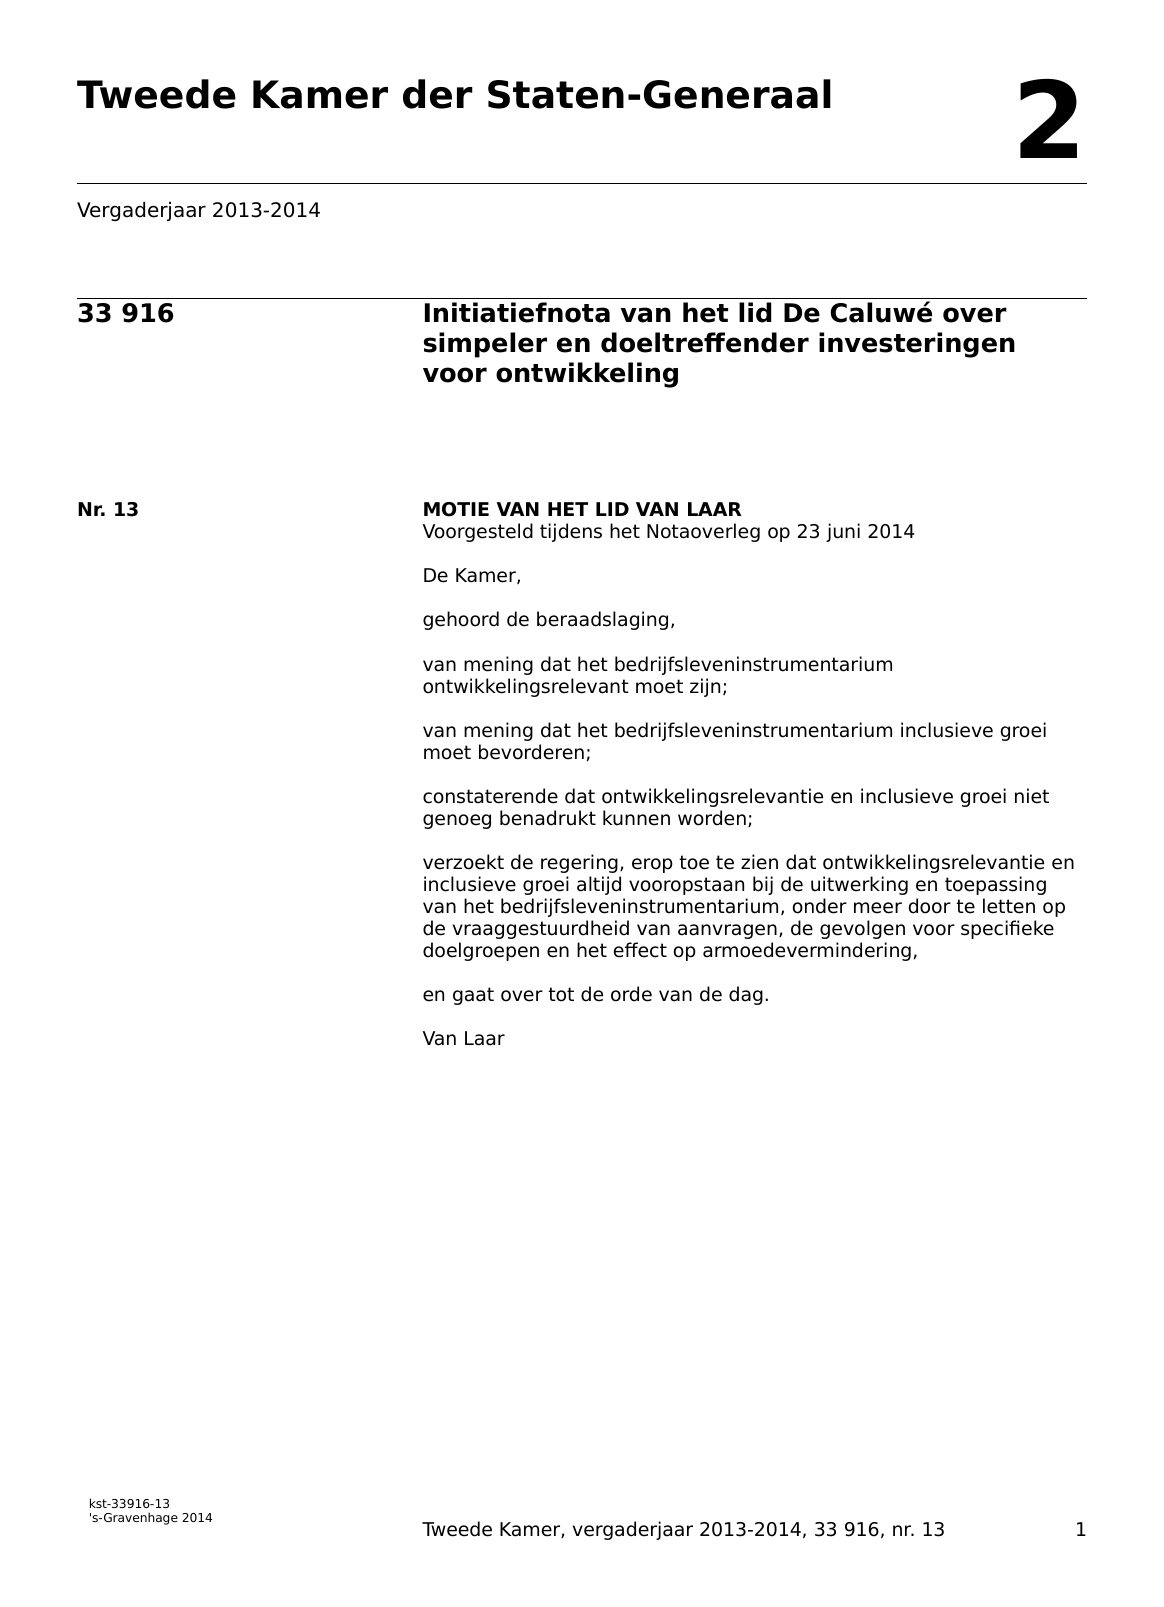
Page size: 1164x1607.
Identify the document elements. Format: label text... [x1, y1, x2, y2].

text gehoord de beraadslaging, [422, 609, 1087, 631]
text kst-33916-13 [88, 1497, 323, 1511]
text en gaat over tot de orde van de dag. [422, 984, 1087, 1006]
text van mening dat het bedrijfsleveninstrumentarium ontwikkelingsrelevant moet zijn; [422, 653, 1087, 697]
subtitle Nr. 13 MOTIE VAN HET LID VAN LAAR [77, 499, 1087, 521]
text constaterende dat ontwikkelingsrelevantie en inclusieve groei niet genoeg benadrukt kunnen worden; [422, 786, 1087, 830]
text 's-Gravenhage 2014 [88, 1511, 323, 1525]
table_cell Vergaderjaar 2013-2014 [77, 184, 1087, 298]
text Van Laar [422, 1028, 1087, 1050]
subtitle 33 916 Initiatiefnota van het lid De Caluwé over simpeler en doeltreffender investeringen voor ontwikkeling [77, 299, 1087, 388]
text van mening dat het bedrijfsleveninstrumentarium inclusieve groei moet bevorderen; [422, 720, 1087, 764]
text De Kamer, [422, 565, 1087, 587]
table_header Tweede Kamer der Staten-Generaal [77, 59, 886, 183]
table_header 2 [886, 59, 1087, 183]
text verzoekt de regering, erop toe te zien dat ontwikkelingsrelevantie en inclusieve groei altijd vooropstaan bij de uitwerking en toepassing van het bedrijfsleveninstrumentarium, onder meer door te letten op de vraaggestuurdheid van aanvragen, de gevolgen voor specifieke doelgroepen en het effect op armoedevermindering, [422, 852, 1087, 962]
text Voorgesteld tijdens het Notaoverleg op 23 juni 2014 [422, 521, 1087, 543]
